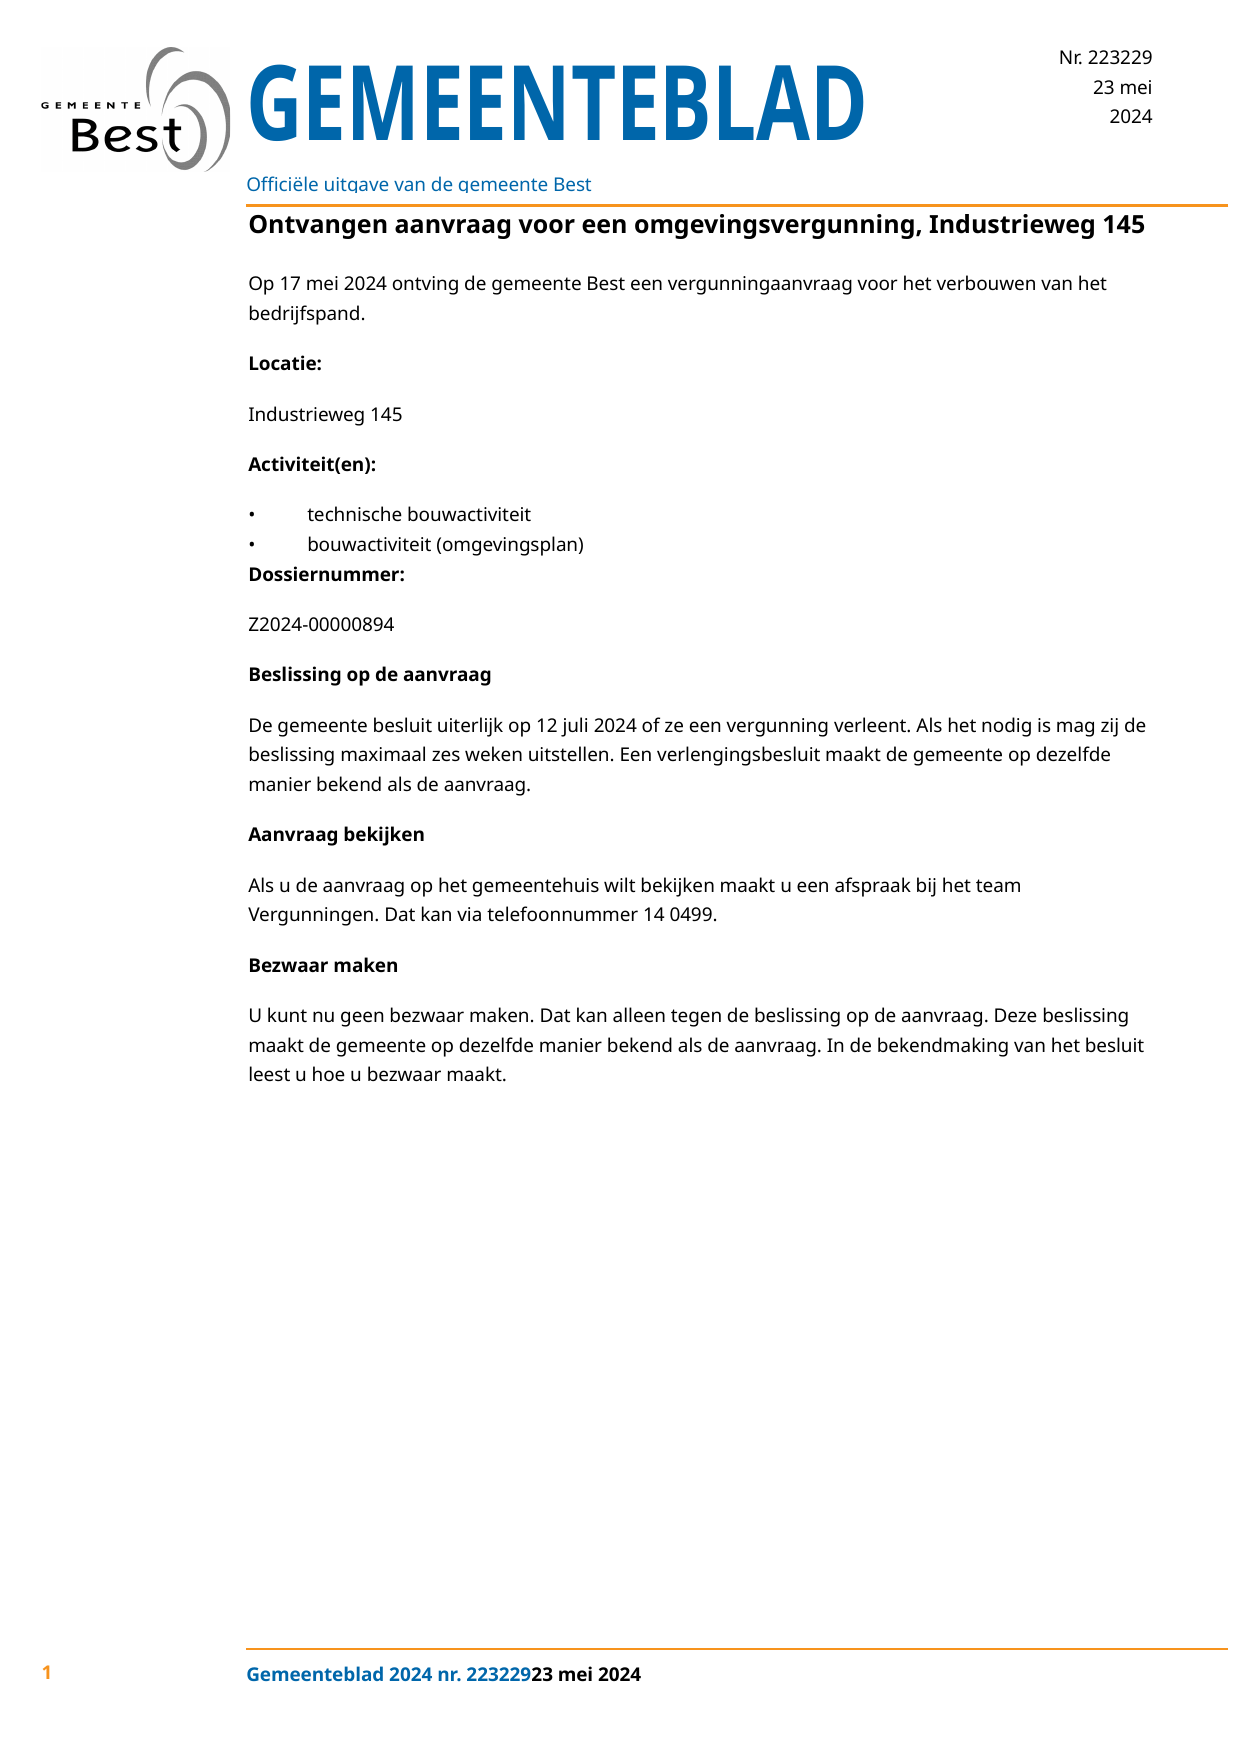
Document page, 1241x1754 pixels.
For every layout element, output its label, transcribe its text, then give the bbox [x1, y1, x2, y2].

list bouwactiviteit (omgevingsplan) [248, 531, 1152, 557]
text De gemeente besluit uiterlijk op 12 juli 2024 of ze een vergunning verleent. Als het nodig is mag zij de beslissing maximaal zes weken uitstellen. Een verlengingsbesluit maakt de gemeente op dezelfde manier bekend als de aanvraag. [248, 712, 1152, 797]
text Ontvangen aanvraag voor een omgevingsvergunning, Industrieweg 145 [248, 207, 1152, 241]
text Beslissing op de aanvraag [248, 662, 1152, 687]
text Z2024-00000894 [248, 611, 1152, 637]
text Dossiernummer: [248, 561, 1152, 586]
picture [41, 47, 231, 172]
text U kunt nu geen bezwaar maken. Dat kan alleen tegen de beslissing op de aanvraag. Deze beslissing maakt de gemeente op dezelfde manier bekend als de aanvraag. In de bekendmaking van het besluit leest u hoe u bezwaar maakt. [248, 1002, 1152, 1087]
list technische bouwactiviteit [248, 502, 1152, 527]
text Aanvraag bekijken [248, 822, 1152, 847]
text Op 17 mei 2024 ontving de gemeente Best een vergunningaanvraag voor het verbouwen van het bedrijfspand. [248, 270, 1152, 326]
text Activiteit(en): [248, 451, 1152, 477]
text Als u de aanvraag op het gemeentehuis wilt bekijken maakt u een afspraak bij het team Vergunningen. Dat kan via telefoonnummer 14 0499. [248, 872, 1152, 927]
text Industrieweg 145 [248, 401, 1152, 426]
text Bezwaar maken [248, 952, 1152, 978]
text Locatie: [248, 350, 1152, 376]
